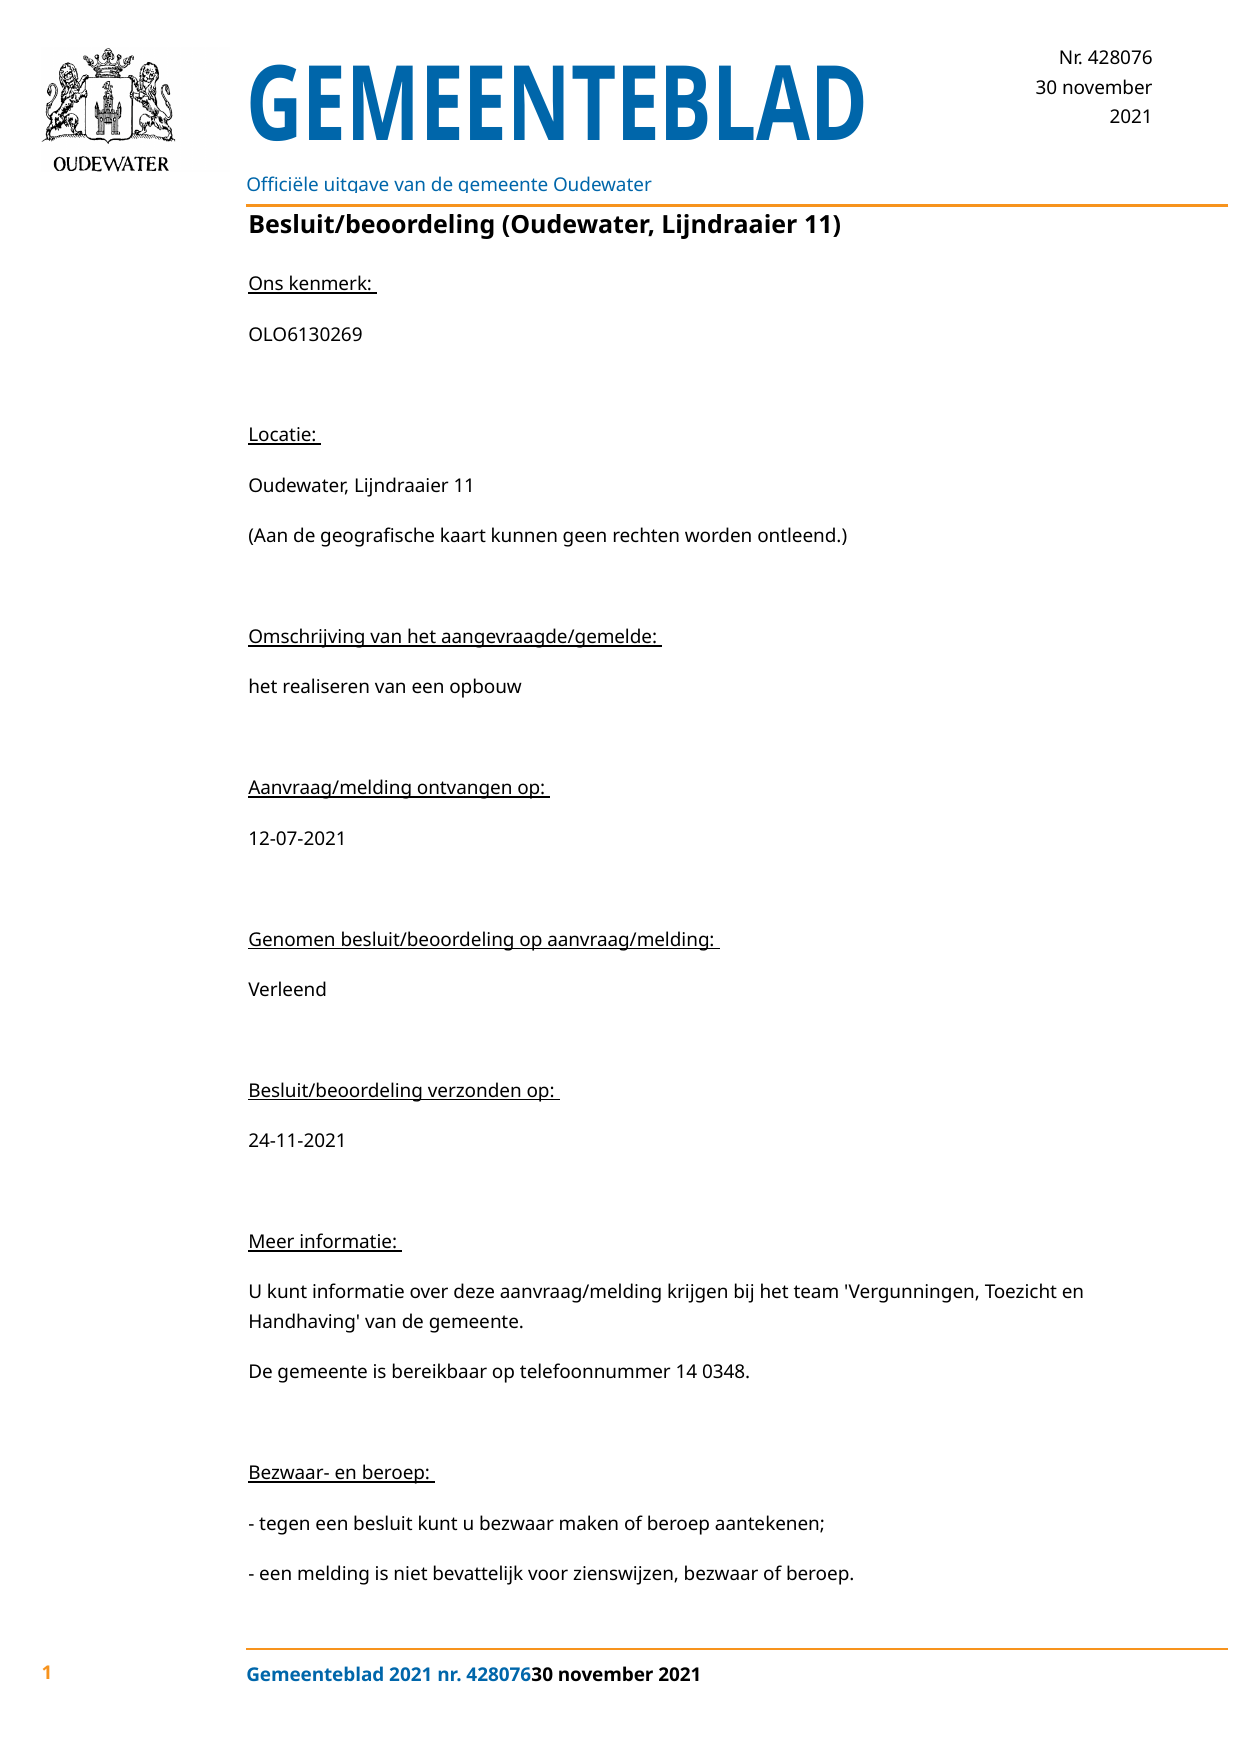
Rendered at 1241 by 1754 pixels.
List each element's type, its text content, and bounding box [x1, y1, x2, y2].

text Aanvraag/melding ontvangen op: [248, 774, 1152, 800]
text Omschrijving van het aangevraagde/gemelde: [248, 623, 1152, 649]
text (Aan de geografische kaart kunnen geen rechten worden ontleend.) [248, 522, 1152, 548]
text Besluit/beoordeling (Oudewater, Lijndraaier 11) [248, 207, 1152, 241]
text het realiseren van een opbouw [248, 674, 1152, 699]
text Besluit/beoordeling verzonden op: [248, 1077, 1152, 1103]
text OLO6130269 [248, 321, 1152, 346]
text U kunt informatie over deze aanvraag/melding krijgen bij het team 'Vergunningen, Toezicht en Handhaving' van de gemeente. [248, 1279, 1152, 1334]
text Genomen besluit/beoordeling op aanvraag/melding: [248, 926, 1152, 951]
text 24-11-2021 [248, 1127, 1152, 1153]
text Ons kenmerk: [248, 270, 1152, 296]
text Verleend [248, 976, 1152, 1002]
text De gemeente is bereikbaar op telefoonnummer 14 0348. [248, 1359, 1152, 1384]
text Bezwaar- en beroep: [248, 1459, 1152, 1485]
text Meer informatie: [248, 1228, 1152, 1254]
text 12-07-2021 [248, 825, 1152, 851]
text - tegen een besluit kunt u bezwaar maken of beroep aantekenen; [248, 1510, 1152, 1536]
text Locatie: [248, 422, 1152, 447]
picture [41, 47, 231, 172]
text - een melding is niet bevattelijk voor zienswijzen, bezwaar of beroep. [248, 1560, 1152, 1586]
text Oudewater, Lijndraaier 11 [248, 472, 1152, 498]
